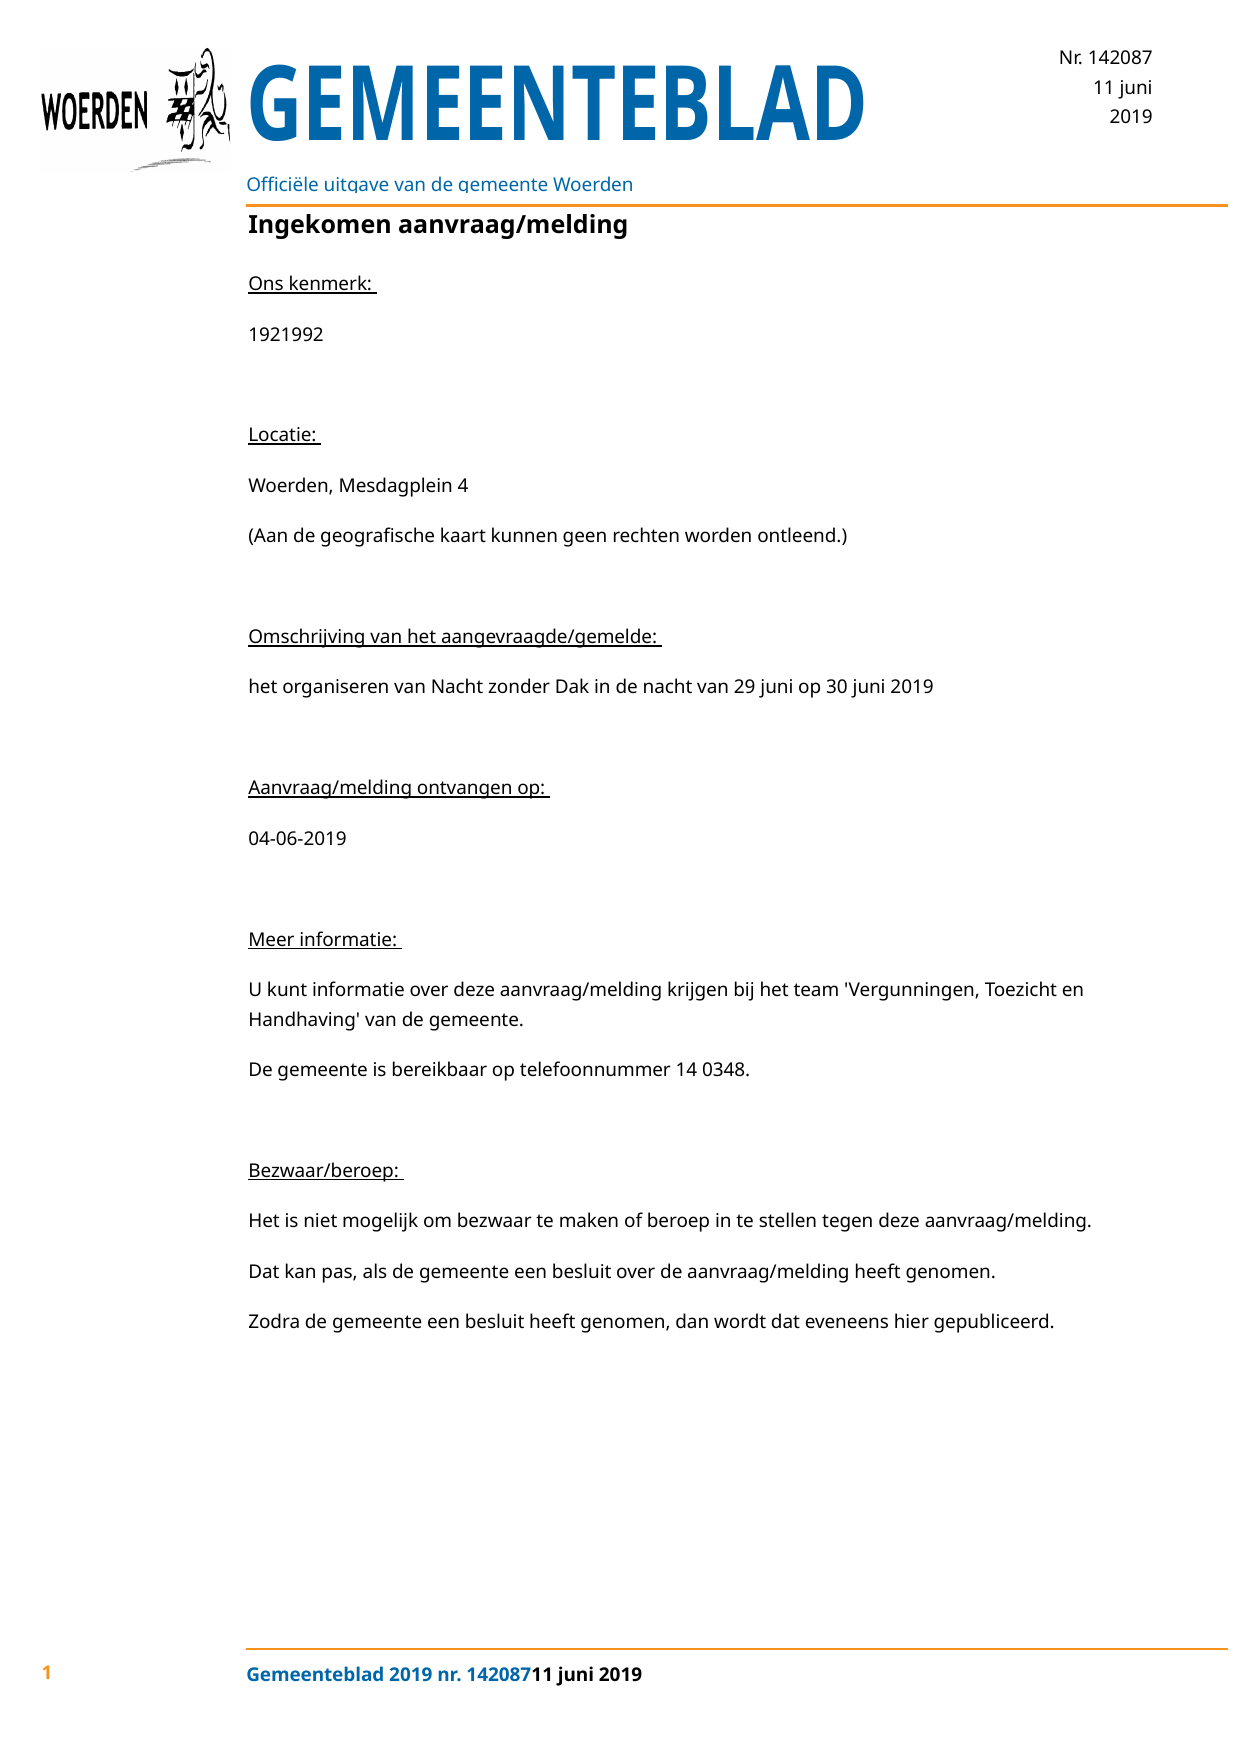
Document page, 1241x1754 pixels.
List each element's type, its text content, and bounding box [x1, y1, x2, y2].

text het organiseren van Nacht zonder Dak in de nacht van 29 juni op 30 juni 2019 [248, 674, 1152, 699]
text Ons kenmerk: [248, 270, 1152, 296]
text Zodra de gemeente een besluit heeft genomen, dan wordt dat eveneens hier gepubliceerd. [248, 1308, 1152, 1334]
text Ingekomen aanvraag/melding [248, 207, 1152, 241]
text Woerden, Mesdagplein 4 [248, 472, 1152, 498]
text Locatie: [248, 422, 1152, 447]
text 1921992 [248, 321, 1152, 346]
text 04-06-2019 [248, 825, 1152, 851]
picture [41, 47, 231, 172]
text Aanvraag/melding ontvangen op: [248, 774, 1152, 800]
text Het is niet mogelijk om bezwaar te maken of beroep in te stellen tegen deze aanvraag/melding. [248, 1207, 1152, 1233]
text U kunt informatie over deze aanvraag/melding krijgen bij het team 'Vergunningen, Toezicht en Handhaving' van de gemeente. [248, 976, 1152, 1031]
text (Aan de geografische kaart kunnen geen rechten worden ontleend.) [248, 522, 1152, 548]
text Bezwaar/beroep: [248, 1157, 1152, 1183]
text De gemeente is bereikbaar op telefoonnummer 14 0348. [248, 1056, 1152, 1082]
text Dat kan pas, als de gemeente een besluit over de aanvraag/melding heeft genomen. [248, 1258, 1152, 1283]
text Omschrijving van het aangevraagde/gemelde: [248, 623, 1152, 649]
text Meer informatie: [248, 926, 1152, 951]
